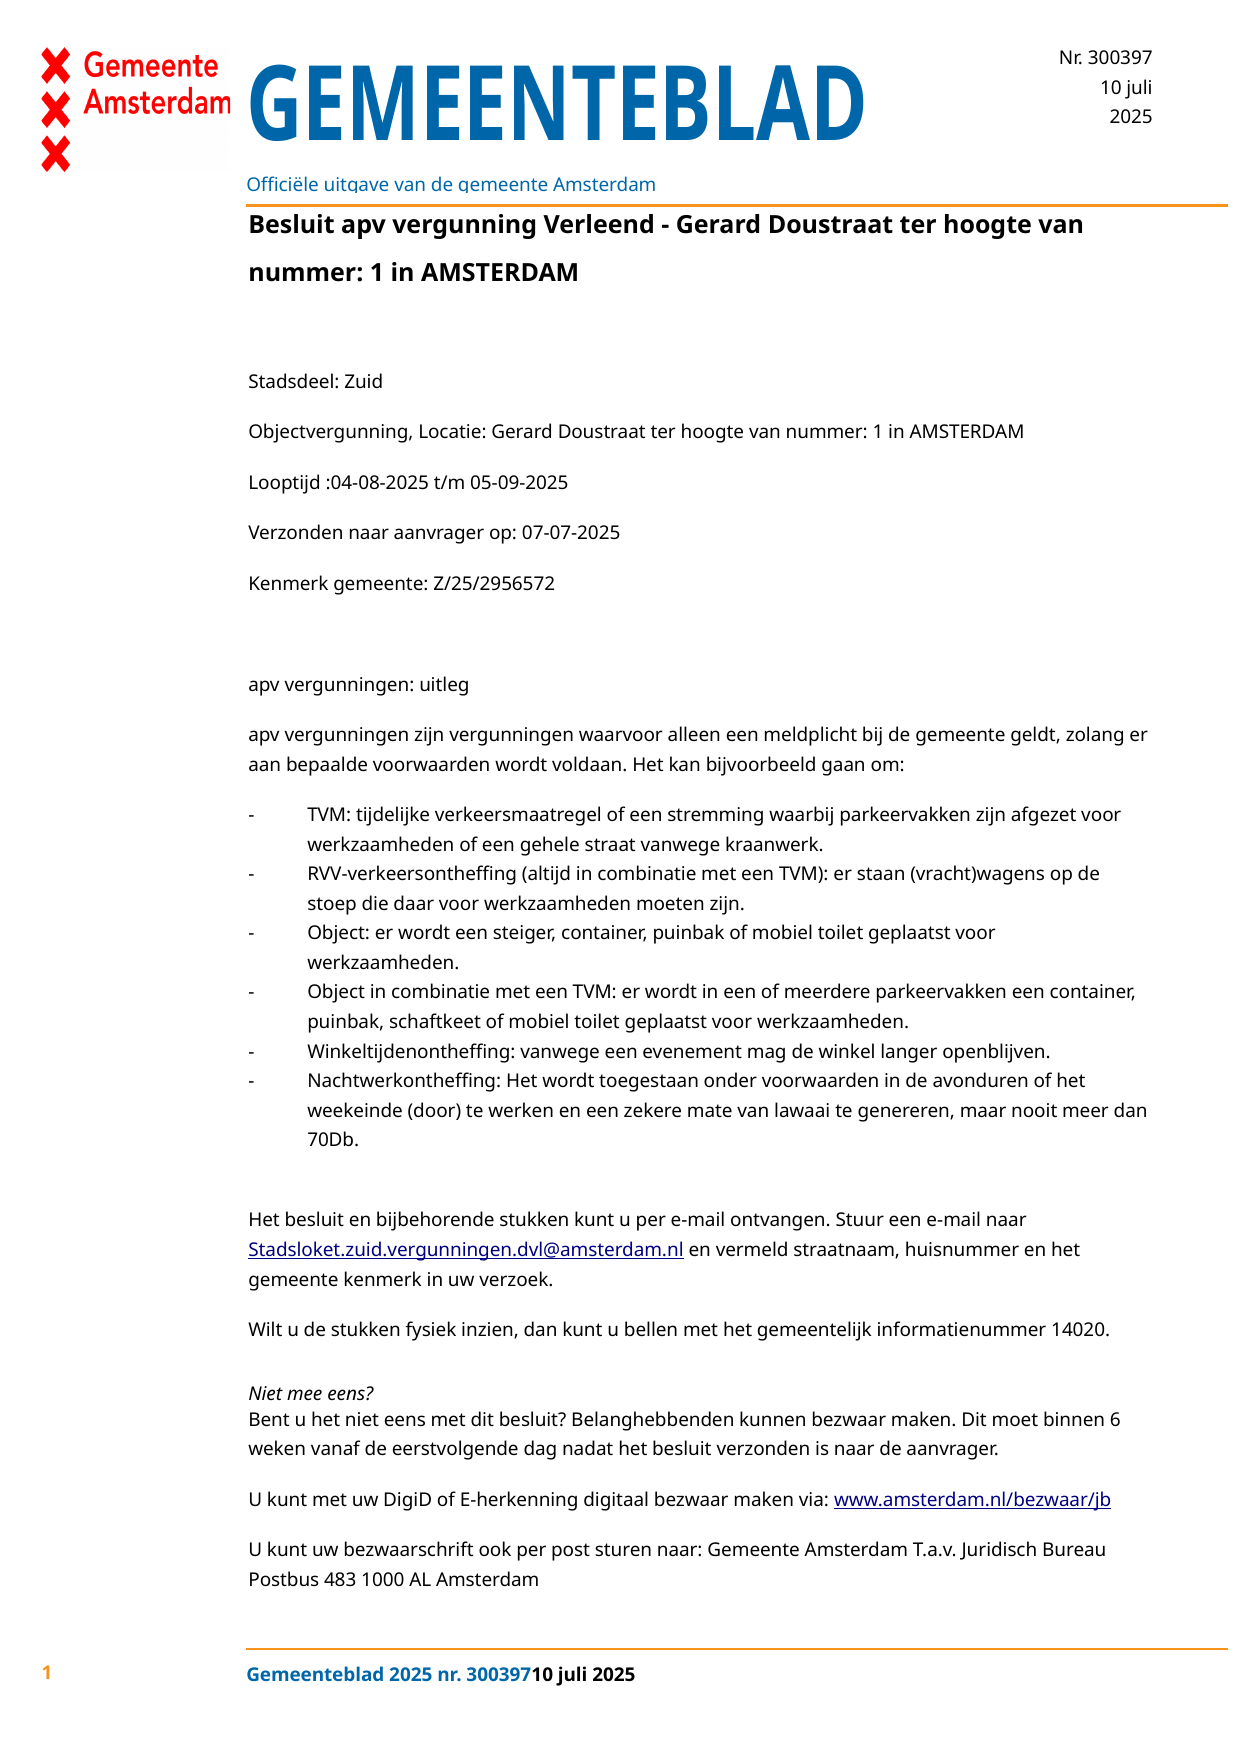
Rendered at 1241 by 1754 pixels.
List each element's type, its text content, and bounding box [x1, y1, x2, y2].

text Verzonden naar aanvrager op: 07-07-2025 [248, 519, 1152, 545]
text U kunt met uw DigiD of E-herkenning digitaal bezwaar maken via: www.amsterdam.nl/bezwaar/jb [248, 1486, 1152, 1512]
list Nachtwerkontheffing: Het wordt toegestaan onder voorwaarden in de avonduren of het weekeinde (door) te werken en een zekere mate van lawaai te genereren, maar nooit meer dan 70Db. [248, 1067, 1152, 1152]
list Winkeltijdenontheffing: vanwege een evenement mag de winkel langer openblijven. [248, 1038, 1152, 1064]
text Bent u het niet eens met dit besluit? Belanghebbenden kunnen bezwaar maken. Dit moet binnen 6 weken vanaf de eerstvolgende dag nadat het besluit verzonden is naar de aanvrager. [248, 1406, 1152, 1461]
text apv vergunningen zijn vergunningen waarvoor alleen een meldplicht bij de gemeente geldt, zolang er aan bepaalde voorwaarden wordt voldaan. Het kan bijvoorbeeld gaan om: [248, 721, 1152, 777]
text U kunt uw bezwaarschrift ook per post sturen naar: Gemeente Amsterdam T.a.v. Juridisch Bureau Postbus 483 1000 AL Amsterdam [248, 1536, 1152, 1592]
text Het besluit en bijbehorende stukken kunt u per e-mail ontvangen. Stuur een e-mail naar Stadsloket.zuid.vergunningen.dvl@amsterdam.nl en vermeld straatnaam, huisnummer en het gemeente kenmerk in uw verzoek. [248, 1207, 1152, 1292]
list Object: er wordt een steiger, container, puinbak of mobiel toilet geplaatst voor werkzaamheden. [248, 919, 1152, 975]
picture [41, 47, 231, 172]
text Looptijd :04-08-2025 t/m 05-09-2025 [248, 469, 1152, 495]
list Object in combinatie met een TVM: er wordt in een of meerdere parkeervakken een container, puinbak, schaftkeet of mobiel toilet geplaatst voor werkzaamheden. [248, 979, 1152, 1034]
text Niet mee eens? [248, 1380, 1152, 1406]
list TVM: tijdelijke verkeersmaatregel of een stremming waarbij parkeervakken zijn afgezet voor werkzaamheden of een gehele straat vanwege kraanwerk. [248, 801, 1152, 857]
text Besluit apv vergunning Verleend - Gerard Doustraat ter hoogte van nummer: 1 in AMSTERDAM [248, 207, 1152, 288]
text Stadsdeel: Zuid [248, 368, 1152, 394]
text Kenmerk gemeente: Z/25/2956572 [248, 570, 1152, 596]
text apv vergunningen: uitleg [248, 671, 1152, 697]
list RVV-verkeersontheffing (altijd in combinatie met een TVM): er staan (vracht)wagens op de stoep die daar voor werkzaamheden moeten zijn. [248, 860, 1152, 916]
text Wilt u de stukken fysiek inzien, dan kunt u bellen met het gemeentelijk informatienummer 14020. [248, 1316, 1152, 1342]
text Objectvergunning, Locatie: Gerard Doustraat ter hoogte van nummer: 1 in AMSTERDAM [248, 419, 1152, 444]
